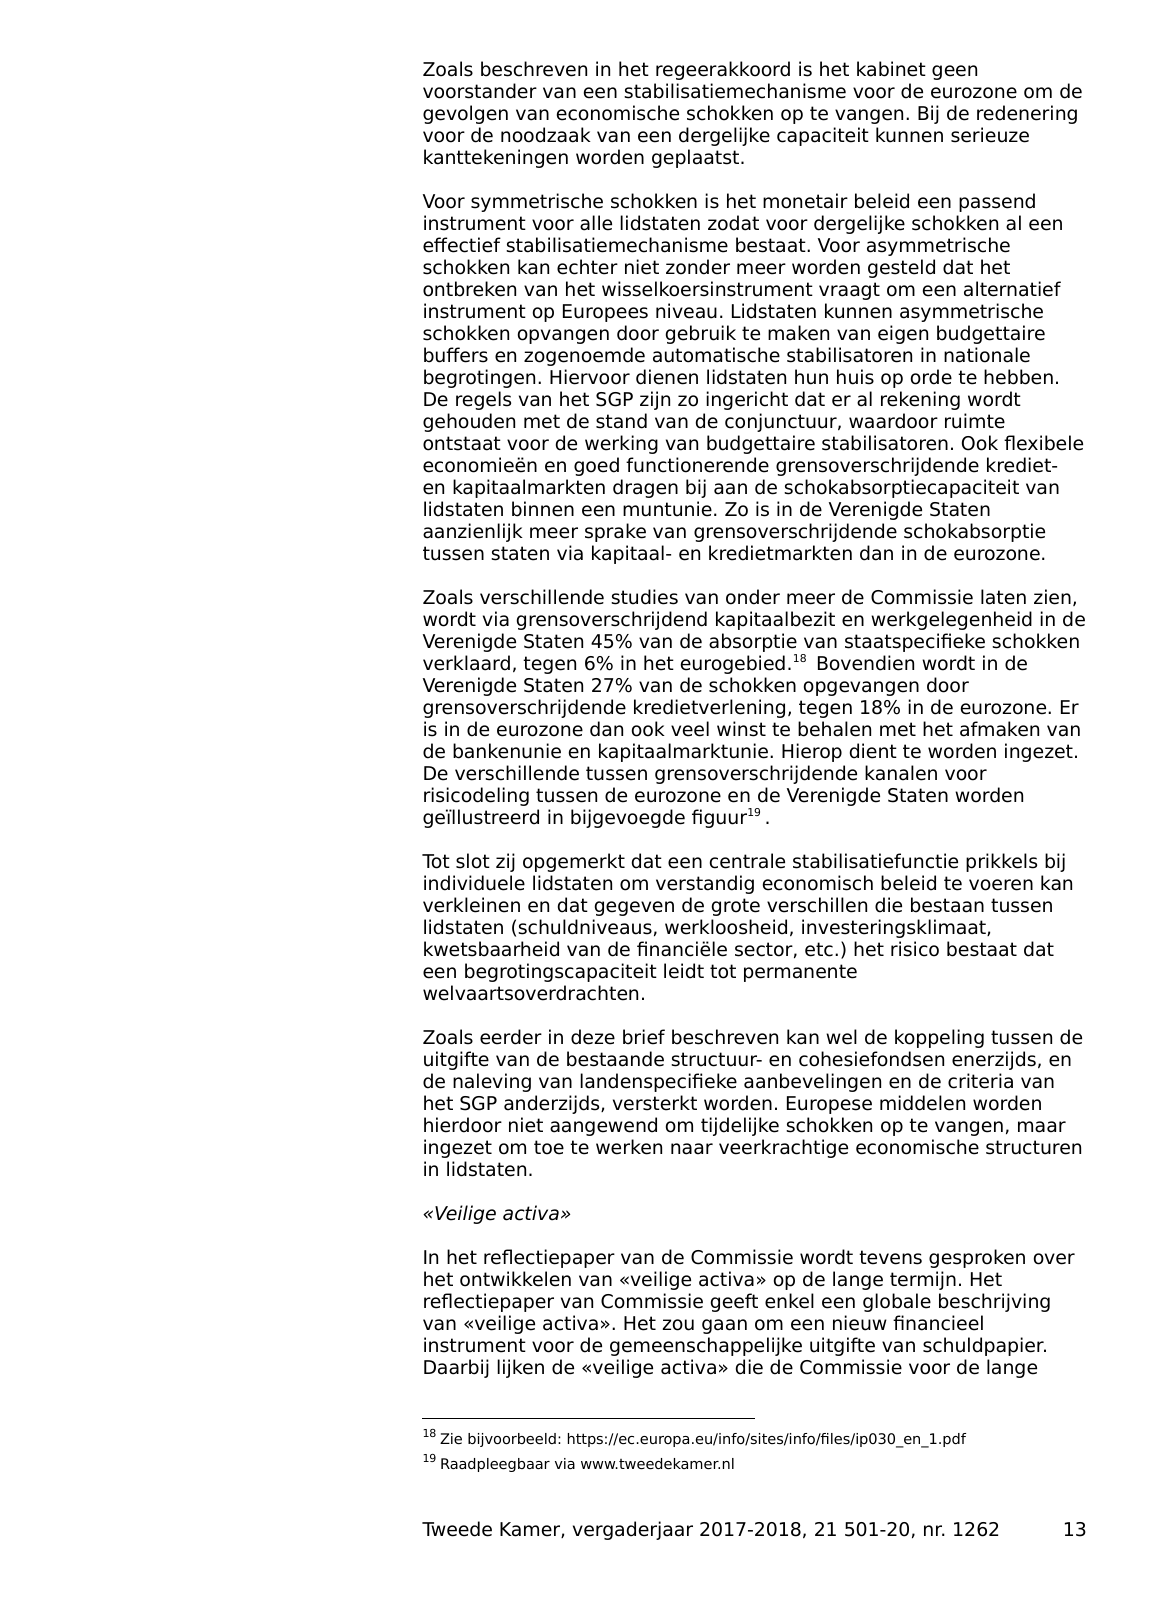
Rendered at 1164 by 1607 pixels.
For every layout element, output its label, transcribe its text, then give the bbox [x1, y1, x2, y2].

text In het reflectiepaper van de Commissie wordt tevens gesproken over het ontwikkelen van «veilige activa» op de lange termijn. Het reflectiepaper van Commissie geeft enkel een globale beschrijving van «veilige activa». Het zou gaan om een nieuw financieel instrument voor de gemeenschappelijke uitgifte van schuldpapier. Daarbij lijken de «veilige activa» die de Commissie voor de lange [422, 1247, 1087, 1379]
text Zoals beschreven in het regeerakkoord is het kabinet geen voorstander van een stabilisatiemechanisme voor de eurozone om de gevolgen van economische schokken op te vangen. Bij de redenering voor de noodzaak van een dergelijke capaciteit kunnen serieuze kanttekeningen worden geplaatst. [422, 59, 1087, 169]
text Raadpleegbaar via www.tweedekamer.nl [422, 1452, 1087, 1474]
subtitle «Veilige activa» [422, 1203, 1087, 1225]
text Zie bijvoorbeeld: https://ec.europa.eu/info/sites/info/files/ip030_en_1.pdf [422, 1427, 1087, 1449]
text Voor symmetrische schokken is het monetair beleid een passend instrument voor alle lidstaten zodat voor dergelijke schokken al een effectief stabilisatiemechanisme bestaat. Voor asymmetrische schokken kan echter niet zonder meer worden gesteld dat het ontbreken van het wisselkoersinstrument vraagt om een alternatief instrument op Europees niveau. Lidstaten kunnen asymmetrische schokken opvangen door gebruik te maken van eigen budgettaire buffers en zogenoemde automatische stabilisatoren in nationale begrotingen. Hiervoor dienen lidstaten hun huis op orde te hebben. De regels van het SGP zijn zo ingericht dat er al rekening wordt gehouden met de stand van de conjunctuur, waardoor ruimte ontstaat voor de werking van budgettaire stabilisatoren. Ook flexibele economieën en goed functionerende grensoverschrijdende krediet- en kapitaalmarkten dragen bij aan de schokabsorptiecapaciteit van lidstaten binnen een muntunie. Zo is in de Verenigde Staten aanzienlijk meer sprake van grensoverschrijdende schokabsorptie tussen staten via kapitaal- en kredietmarkten dan in de eurozone. [422, 191, 1087, 565]
text Zoals eerder in deze brief beschreven kan wel de koppeling tussen de uitgifte van de bestaande structuur- en cohesiefondsen enerzijds, en de naleving van landenspecifieke aanbevelingen en de criteria van het SGP anderzijds, versterkt worden. Europese middelen worden hierdoor niet aangewend om tijdelijke schokken op te vangen, maar ingezet om toe te werken naar veerkrachtige economische structuren in lidstaten. [422, 1027, 1087, 1181]
text Tot slot zij opgemerkt dat een centrale stabilisatiefunctie prikkels bij individuele lidstaten om verstandig economisch beleid te voeren kan verkleinen en dat gegeven de grote verschillen die bestaan tussen lidstaten (schuldniveaus, werkloosheid, investeringsklimaat, kwetsbaarheid van de financiële sector, etc.) het risico bestaat dat een begrotingscapaciteit leidt tot permanente welvaartsoverdrachten. [422, 851, 1087, 1005]
text Zoals verschillende studies van onder meer de Commissie laten zien, wordt via grensoverschrijdend kapitaalbezit en werkgelegenheid in de Verenigde Staten 45% van de absorptie van staatspecifieke schokken verklaard, tegen 6% in het eurogebied. Bovendien wordt in de Verenigde Staten 27% van de schokken opgevangen door grensoverschrijdende kredietverlening, tegen 18% in de eurozone. Er is in de eurozone dan ook veel winst te behalen met het afmaken van de bankenunie en kapitaalmarktunie. Hierop dient te worden ingezet. De verschillende tussen grensoverschrijdende kanalen voor risicodeling tussen de eurozone en de Verenigde Staten worden geïllustreerd in bijgevoegde figuur. [422, 587, 1087, 829]
